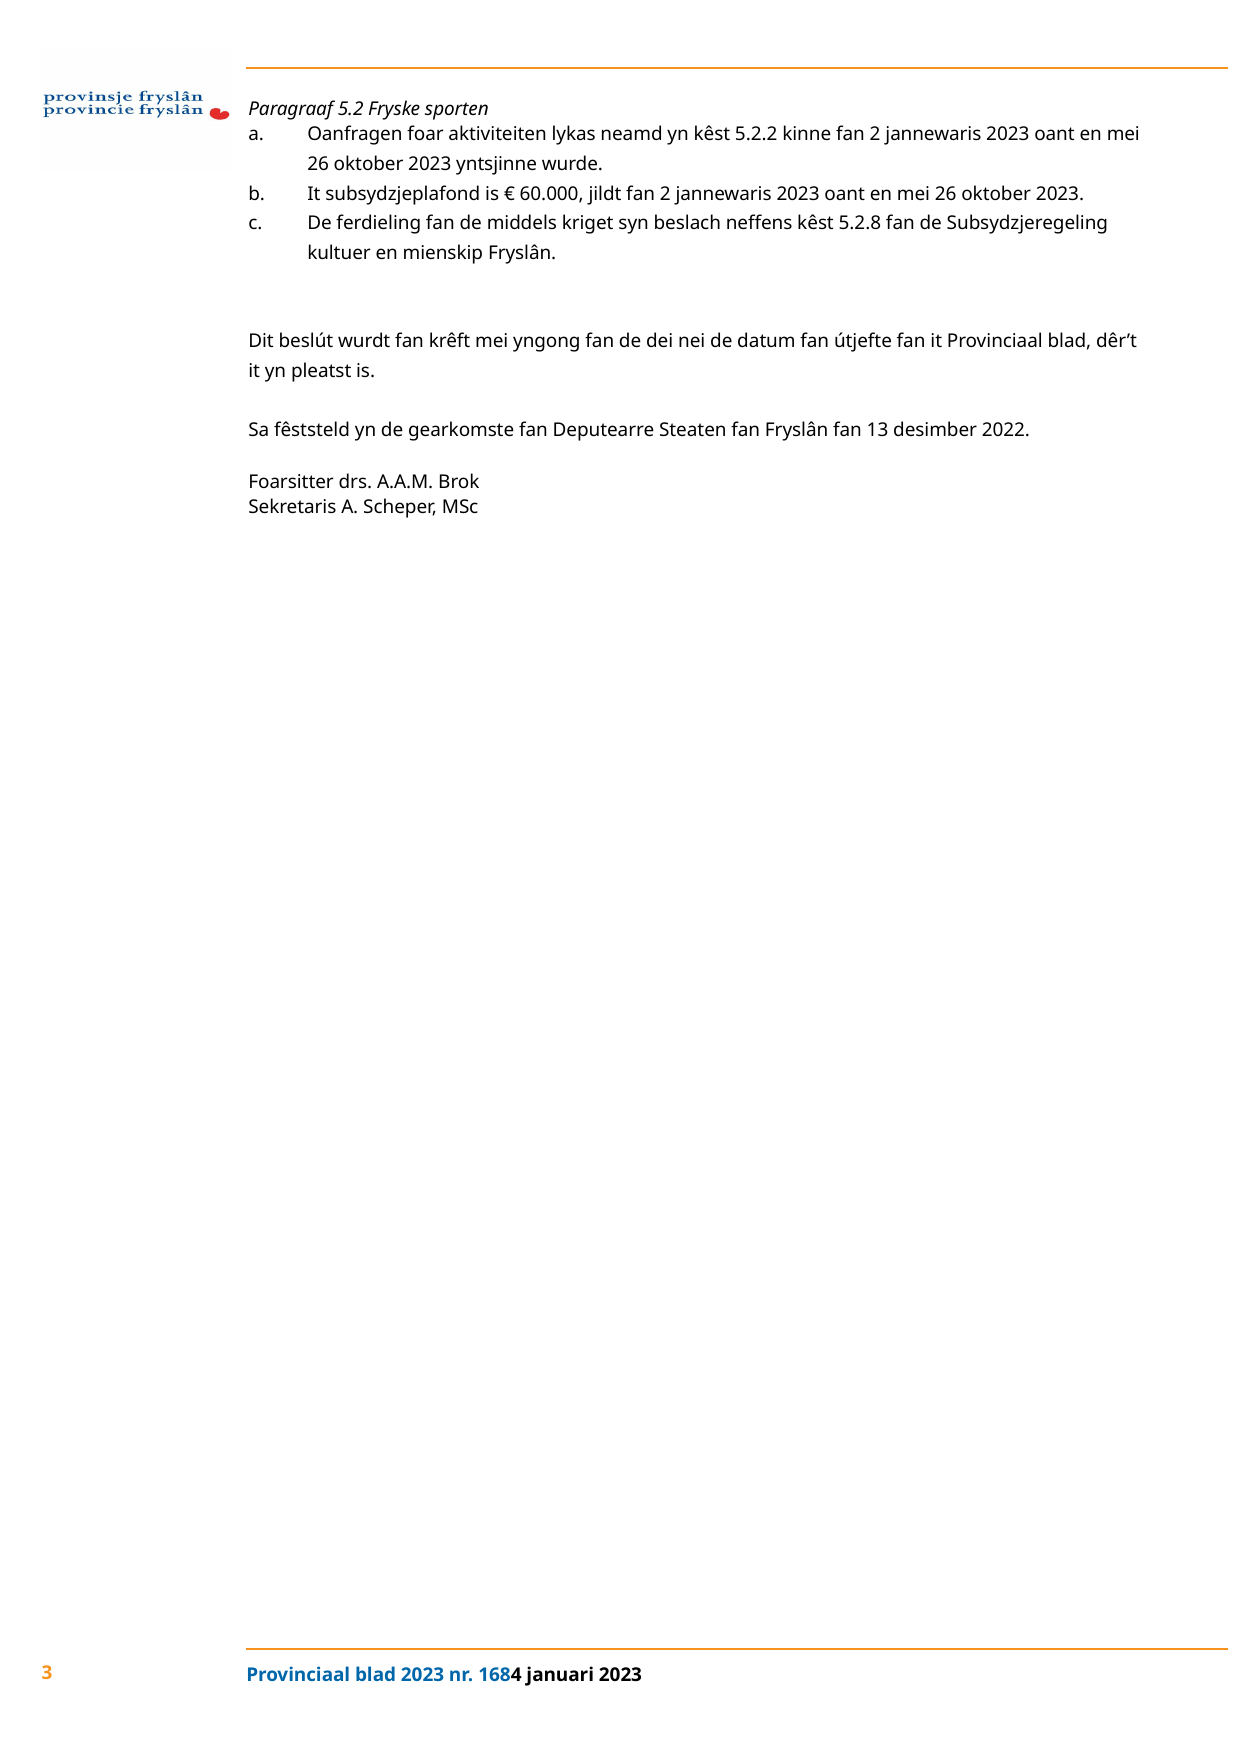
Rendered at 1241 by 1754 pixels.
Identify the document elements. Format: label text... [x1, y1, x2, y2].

text Foarsitter drs. A.A.M. Brok [248, 468, 1152, 493]
list It subsydzjeplafond is € 60.000, jildt fan 2 jannewaris 2023 oant en mei 26 oktober 2023. [248, 180, 1152, 205]
list De ferdieling fan de middels kriget syn beslach neffens kêst 5.2.8 fan de Subsydzjeregeling kultuer en mienskip Fryslân. [248, 209, 1152, 264]
picture [41, 47, 231, 172]
text Dit beslút wurdt fan krêft mei yngong fan de dei nei de datum fan útjefte fan it Provinciaal blad, dêr’t it yn pleatst is. [248, 328, 1152, 383]
text Sekretaris A. Scheper, MSc [248, 493, 1152, 519]
text Paragraaf 5.2 Fryske sporten [248, 95, 1152, 121]
list Oanfragen foar aktiviteiten lykas neamd yn kêst 5.2.2 kinne fan 2 jannewaris 2023 oant en mei 26 oktober 2023 yntsjinne wurde. [248, 121, 1152, 176]
text Sa fêststeld yn de gearkomste fan Deputearre Steaten fan Fryslân fan 13 desimber 2022. [248, 416, 1152, 442]
